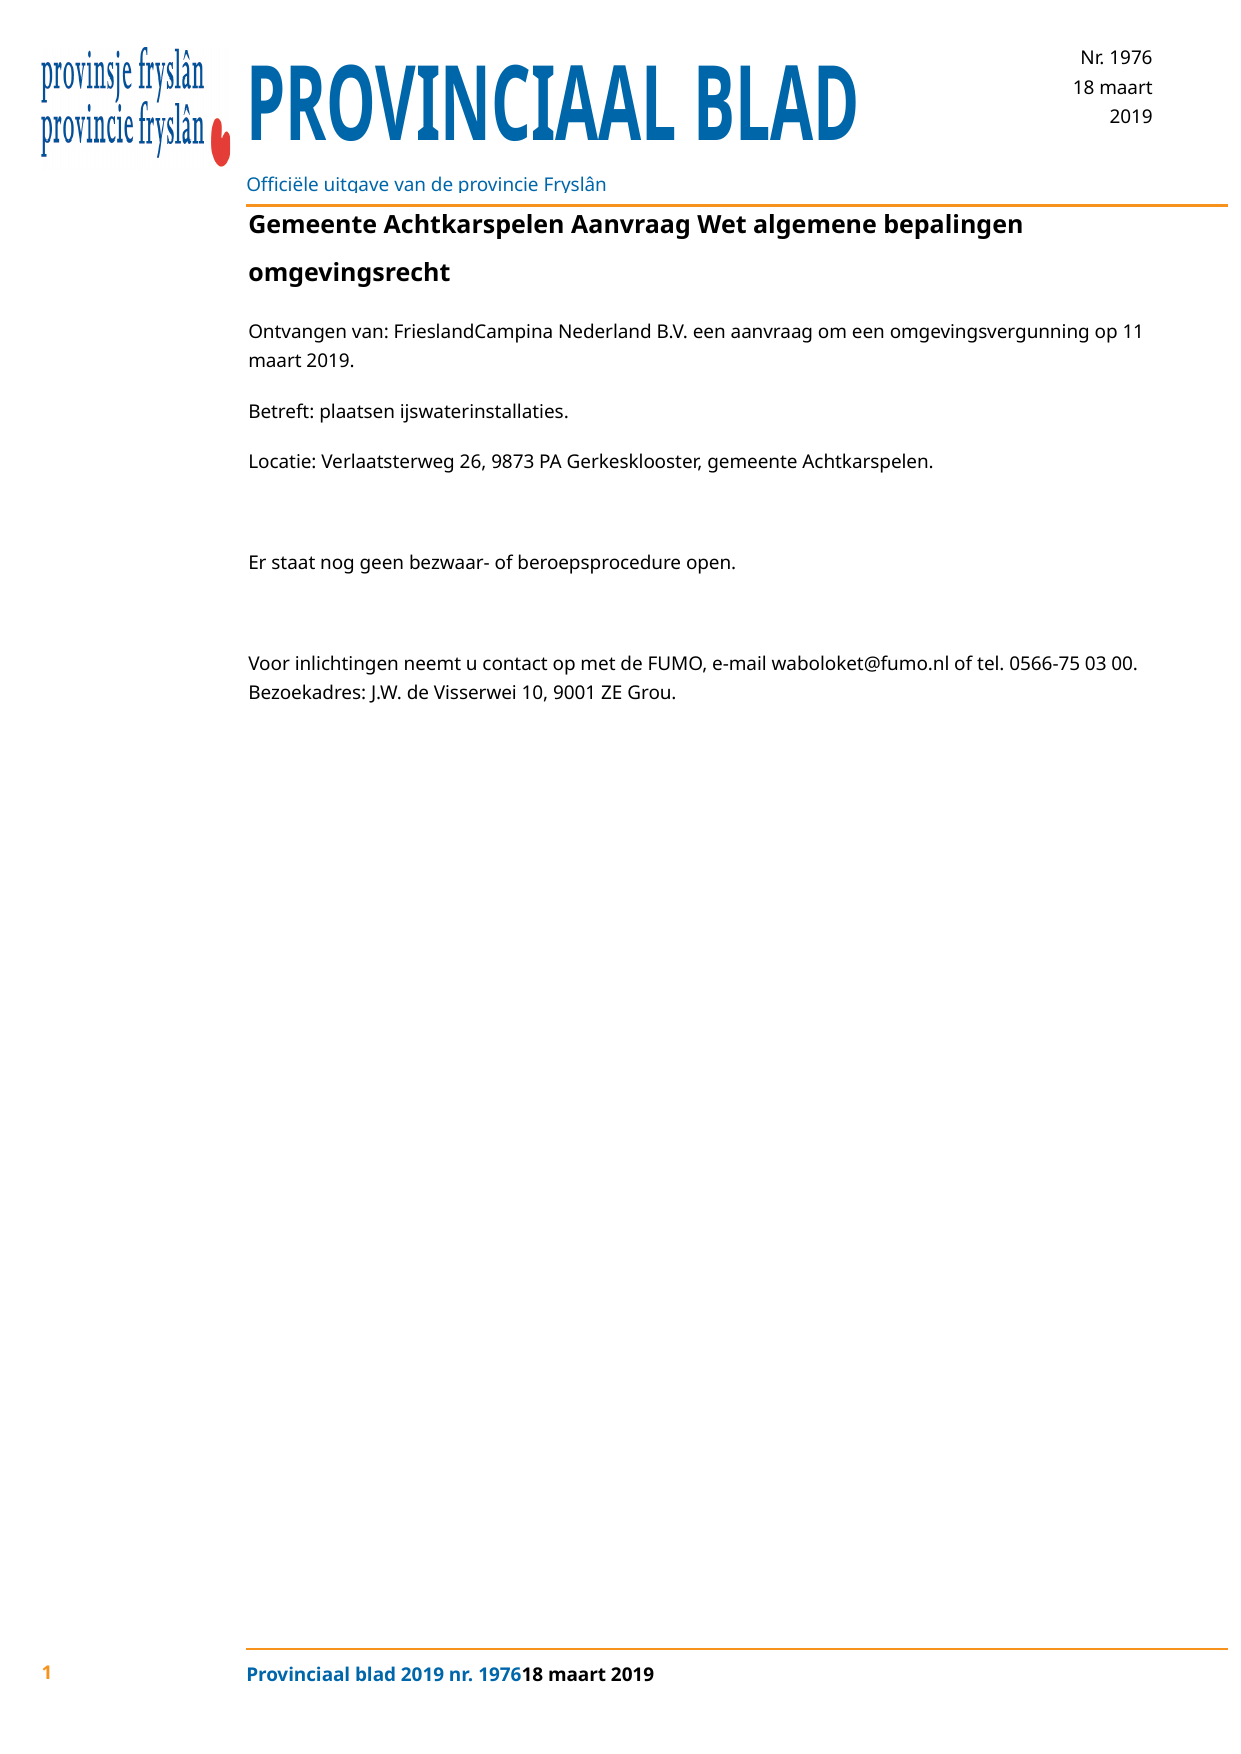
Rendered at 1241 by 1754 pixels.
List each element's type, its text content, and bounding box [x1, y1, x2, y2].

text Er staat nog geen bezwaar- of beroepsprocedure open. [248, 549, 1152, 575]
text Locatie: Verlaatsterweg 26, 9873 PA Gerkesklooster, gemeente Achtkarspelen. [248, 448, 1152, 474]
text Ontvangen van: FrieslandCampina Nederland B.V. een aanvraag om een omgevingsvergunning op 11 maart 2019. [248, 318, 1152, 373]
text Betreft: plaatsen ijswaterinstallaties. [248, 398, 1152, 424]
text Gemeente Achtkarspelen Aanvraag Wet algemene bepalingen omgevingsrecht [248, 207, 1152, 288]
text Voor inlichtingen neemt u contact op met de FUMO, e-mail waboloket@fumo.nl of tel. 0566-75 03 00. Bezoekadres: J.W. de Visserwei 10, 9001 ZE Grou. [248, 650, 1152, 705]
picture [41, 47, 231, 172]
